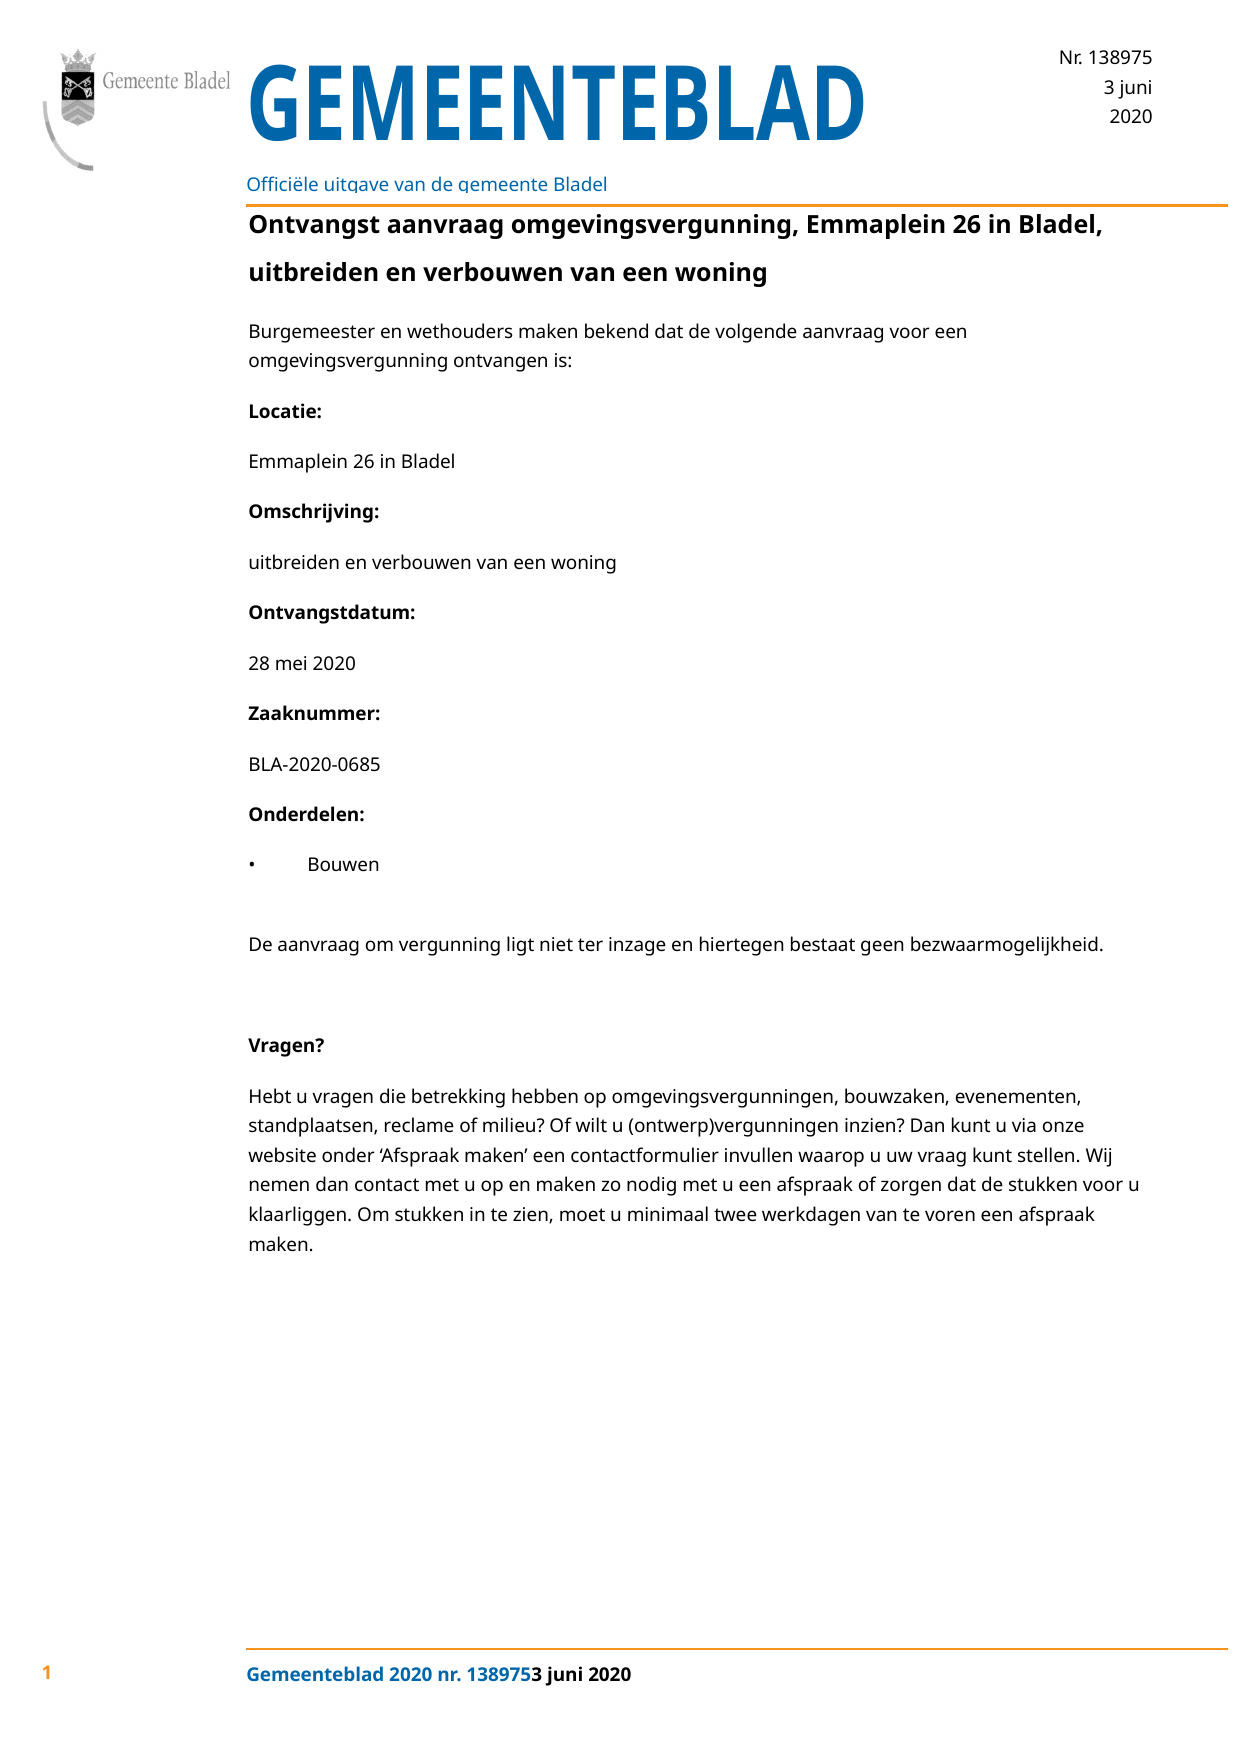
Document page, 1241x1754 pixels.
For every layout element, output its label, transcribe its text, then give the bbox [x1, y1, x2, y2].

text uitbreiden en verbouwen van een woning [248, 549, 1152, 575]
text Ontvangstdatum: [248, 599, 1152, 625]
text Omschrijving: [248, 499, 1152, 524]
text Onderdelen: [248, 801, 1152, 827]
text Locatie: [248, 398, 1152, 424]
text 28 mei 2020 [248, 650, 1152, 676]
list Bouwen [248, 852, 1152, 877]
text Hebt u vragen die betrekking hebben op omgevingsvergunningen, bouwzaken, evenementen, standplaatsen, reclame of milieu? Of wilt u (ontwerp)vergunningen inzien? Dan kunt u via onze website onder ‘Afspraak maken’ een contactformulier invullen waarop u uw vraag kunt stellen. Wij nemen dan contact met u op en maken zo nodig met u een afspraak of zorgen dat de stukken voor u klaarliggen. Om stukken in te zien, moet u minimaal twee werkdagen van te voren een afspraak maken. [248, 1083, 1152, 1257]
text Zaaknummer: [248, 700, 1152, 726]
text Ontvangst aanvraag omgevingsvergunning, Emmaplein 26 in Bladel, uitbreiden en verbouwen van een woning [248, 207, 1152, 288]
text Burgemeester en wethouders maken bekend dat de volgende aanvraag voor een omgevingsvergunning ontvangen is: [248, 318, 1152, 373]
text Vragen? [248, 1032, 1152, 1058]
text De aanvraag om vergunning ligt niet ter inzage en hiertegen bestaat geen bezwaarmogelijkheid. [248, 932, 1152, 957]
text Emmaplein 26 in Bladel [248, 448, 1152, 474]
picture [41, 47, 231, 172]
text BLA-2020-0685 [248, 751, 1152, 777]
